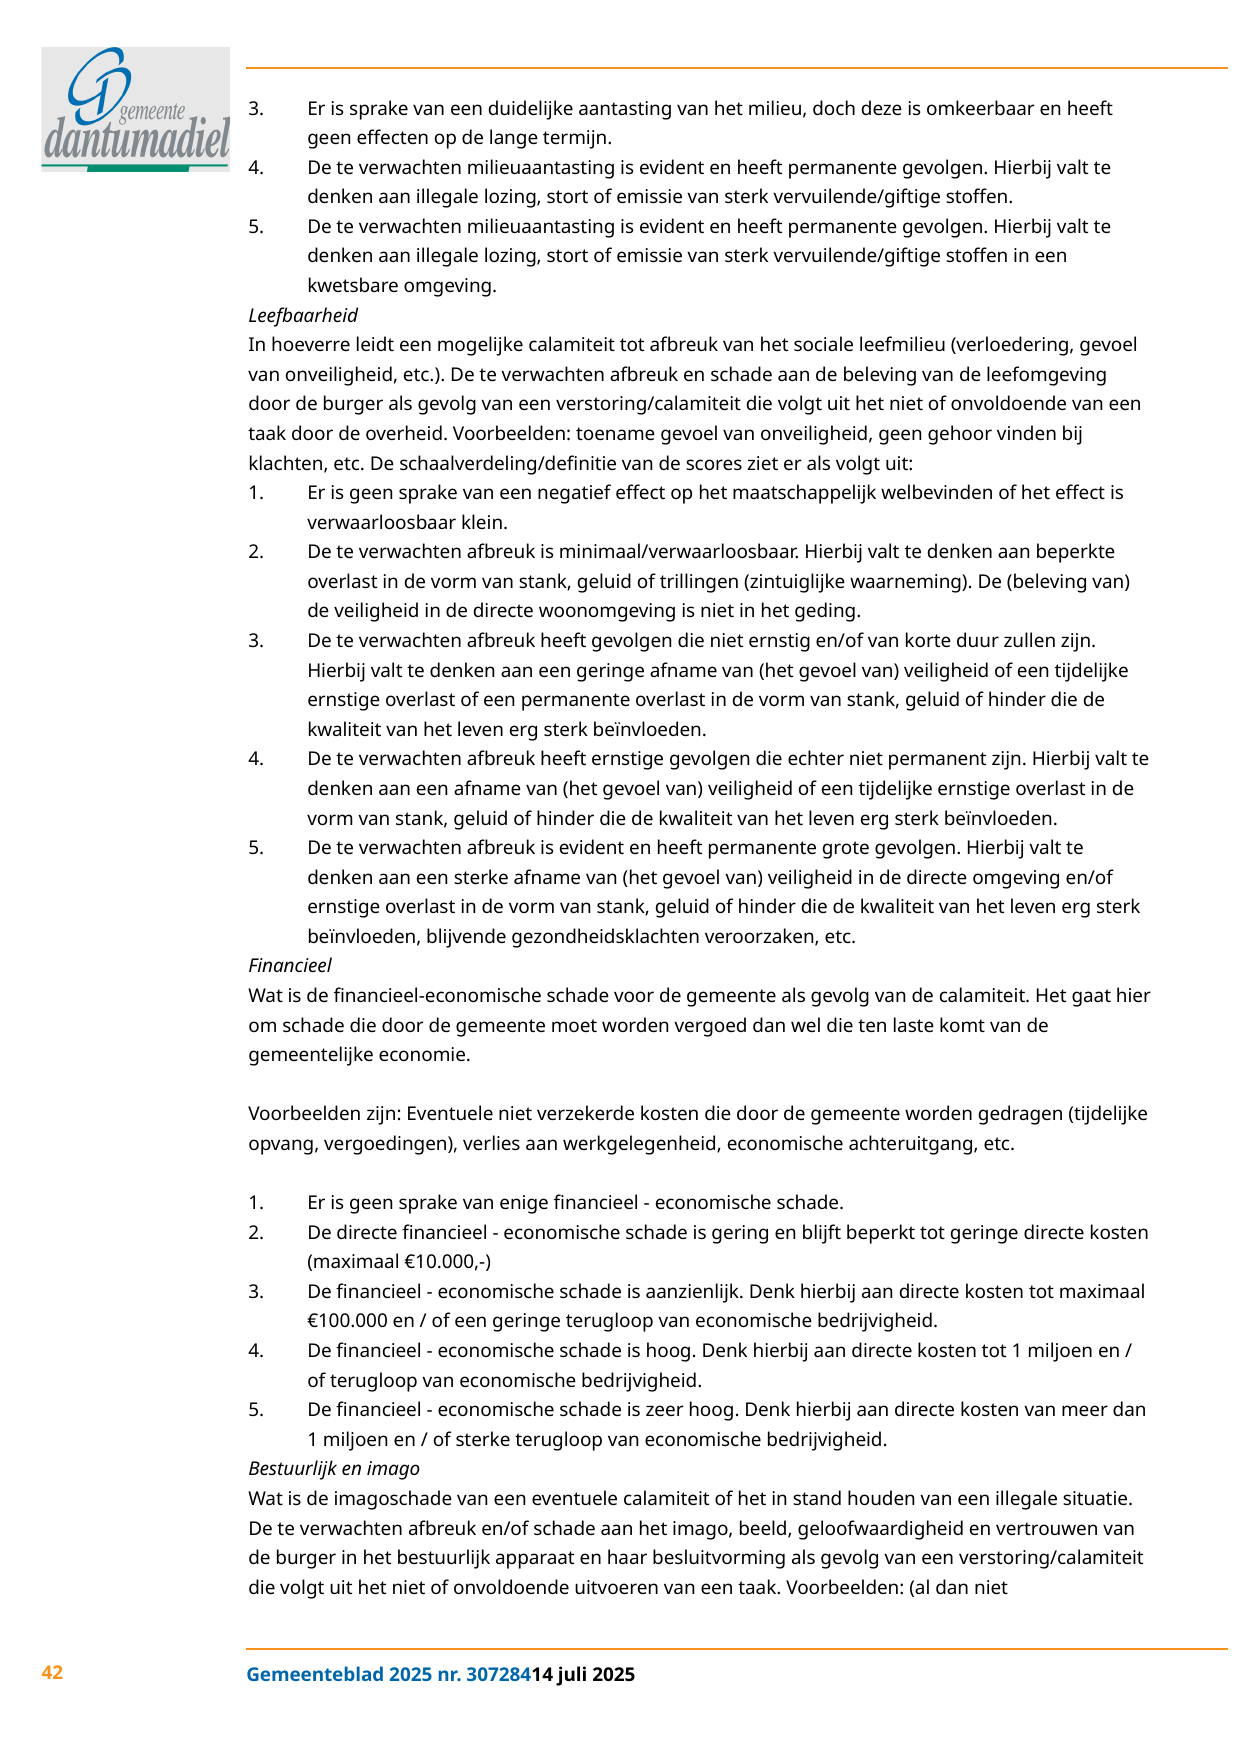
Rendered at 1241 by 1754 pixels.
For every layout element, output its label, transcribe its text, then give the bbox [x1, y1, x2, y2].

list De financieel - economische schade is zeer hoog. Denk hierbij aan directe kosten van meer dan 1 miljoen en / of sterke terugloop van economische bedrijvigheid. [248, 1396, 1152, 1452]
text Financieel [248, 953, 1152, 978]
list De te verwachten afbreuk heeft ernstige gevolgen die echter niet permanent zijn. Hierbij valt te denken aan een afname van (het gevoel van) veiligheid of een tijdelijke ernstige overlast in de vorm van stank, geluid of hinder die de kwaliteit van het leven erg sterk beïnvloeden. [248, 746, 1152, 831]
list Er is geen sprake van enige financieel - economische schade. [248, 1189, 1152, 1215]
list De te verwachten afbreuk is minimaal/verwaarloosbaar. Hierbij valt te denken aan beperkte overlast in de vorm van stank, geluid of trillingen (zintuiglijke waarneming). De (beleving van) de veiligheid in de directe woonomgeving is niet in het geding. [248, 538, 1152, 623]
picture [41, 47, 231, 172]
text Leefbaarheid [248, 302, 1152, 328]
list De te verwachten milieuaantasting is evident en heeft permanente gevolgen. Hierbij valt te denken aan illegale lozing, stort of emissie van sterk vervuilende/giftige stoffen. [248, 154, 1152, 209]
list Er is geen sprake van een negatief effect op het maatschappelijk welbevinden of het effect is verwaarloosbaar klein. [248, 479, 1152, 535]
list De te verwachten afbreuk heeft gevolgen die niet ernstig en/of van korte duur zullen zijn. Hierbij valt te denken aan een geringe afname van (het gevoel van) veiligheid of een tijdelijke ernstige overlast of een permanente overlast in de vorm van stank, geluid of hinder die de kwaliteit van het leven erg sterk beïnvloeden. [248, 627, 1152, 742]
text In hoeverre leidt een mogelijke calamiteit tot afbreuk van het sociale leefmilieu (verloedering, gevoel van onveiligheid, etc.). De te verwachten afbreuk en schade aan de beleving van de leefomgeving door de burger als gevolg van een verstoring/calamiteit die volgt uit het niet of onvoldoende van een taak door de overheid. Voorbeelden: toename gevoel van onveiligheid, geen gehoor vinden bij klachten, etc. De schaalverdeling/definitie van de scores ziet er als volgt uit: [248, 331, 1152, 476]
text Wat is de financieel-economische schade voor de gemeente als gevolg van de calamiteit. Het gaat hier om schade die door de gemeente moet worden vergoed dan wel die ten laste komt van de gemeentelijke economie. [248, 982, 1152, 1067]
list De te verwachten afbreuk is evident en heeft permanente grote gevolgen. Hierbij valt te denken aan een sterke afname van (het gevoel van) veiligheid in de directe omgeving en/of ernstige overlast in de vorm van stank, geluid of hinder die de kwaliteit van het leven erg sterk beïnvloeden, blijvende gezondheidsklachten veroorzaken, etc. [248, 834, 1152, 949]
list De financieel - economische schade is hoog. Denk hierbij aan directe kosten tot 1 miljoen en / of terugloop van economische bedrijvigheid. [248, 1337, 1152, 1393]
text Voorbeelden zijn: Eventuele niet verzekerde kosten die door de gemeente worden gedragen (tijdelijke opvang, vergoedingen), verlies aan werkgelegenheid, economische achteruitgang, etc. [248, 1101, 1152, 1156]
list Er is sprake van een duidelijke aantasting van het milieu, doch deze is omkeerbaar en heeft geen effecten op de lange termijn. [248, 95, 1152, 150]
text Wat is de imagoschade van een eventuele calamiteit of het in stand houden van een illegale situatie. De te verwachten afbreuk en/of schade aan het imago, beeld, geloofwaardigheid en vertrouwen van de burger in het bestuurlijk apparaat en haar besluitvorming als gevolg van een verstoring/calamiteit die volgt uit het niet of onvoldoende uitvoeren van een taak. Voorbeelden: (al dan niet [248, 1485, 1152, 1600]
list De financieel - economische schade is aanzienlijk. Denk hierbij aan directe kosten tot maximaal €100.000 en / of een geringe terugloop van economische bedrijvigheid. [248, 1278, 1152, 1333]
list De directe financieel - economische schade is gering en blijft beperkt tot geringe directe kosten (maximaal €10.000,-) [248, 1219, 1152, 1274]
text Bestuurlijk en imago [248, 1456, 1152, 1481]
list De te verwachten milieuaantasting is evident en heeft permanente gevolgen. Hierbij valt te denken aan illegale lozing, stort of emissie van sterk vervuilende/giftige stoffen in een kwetsbare omgeving. [248, 213, 1152, 298]
